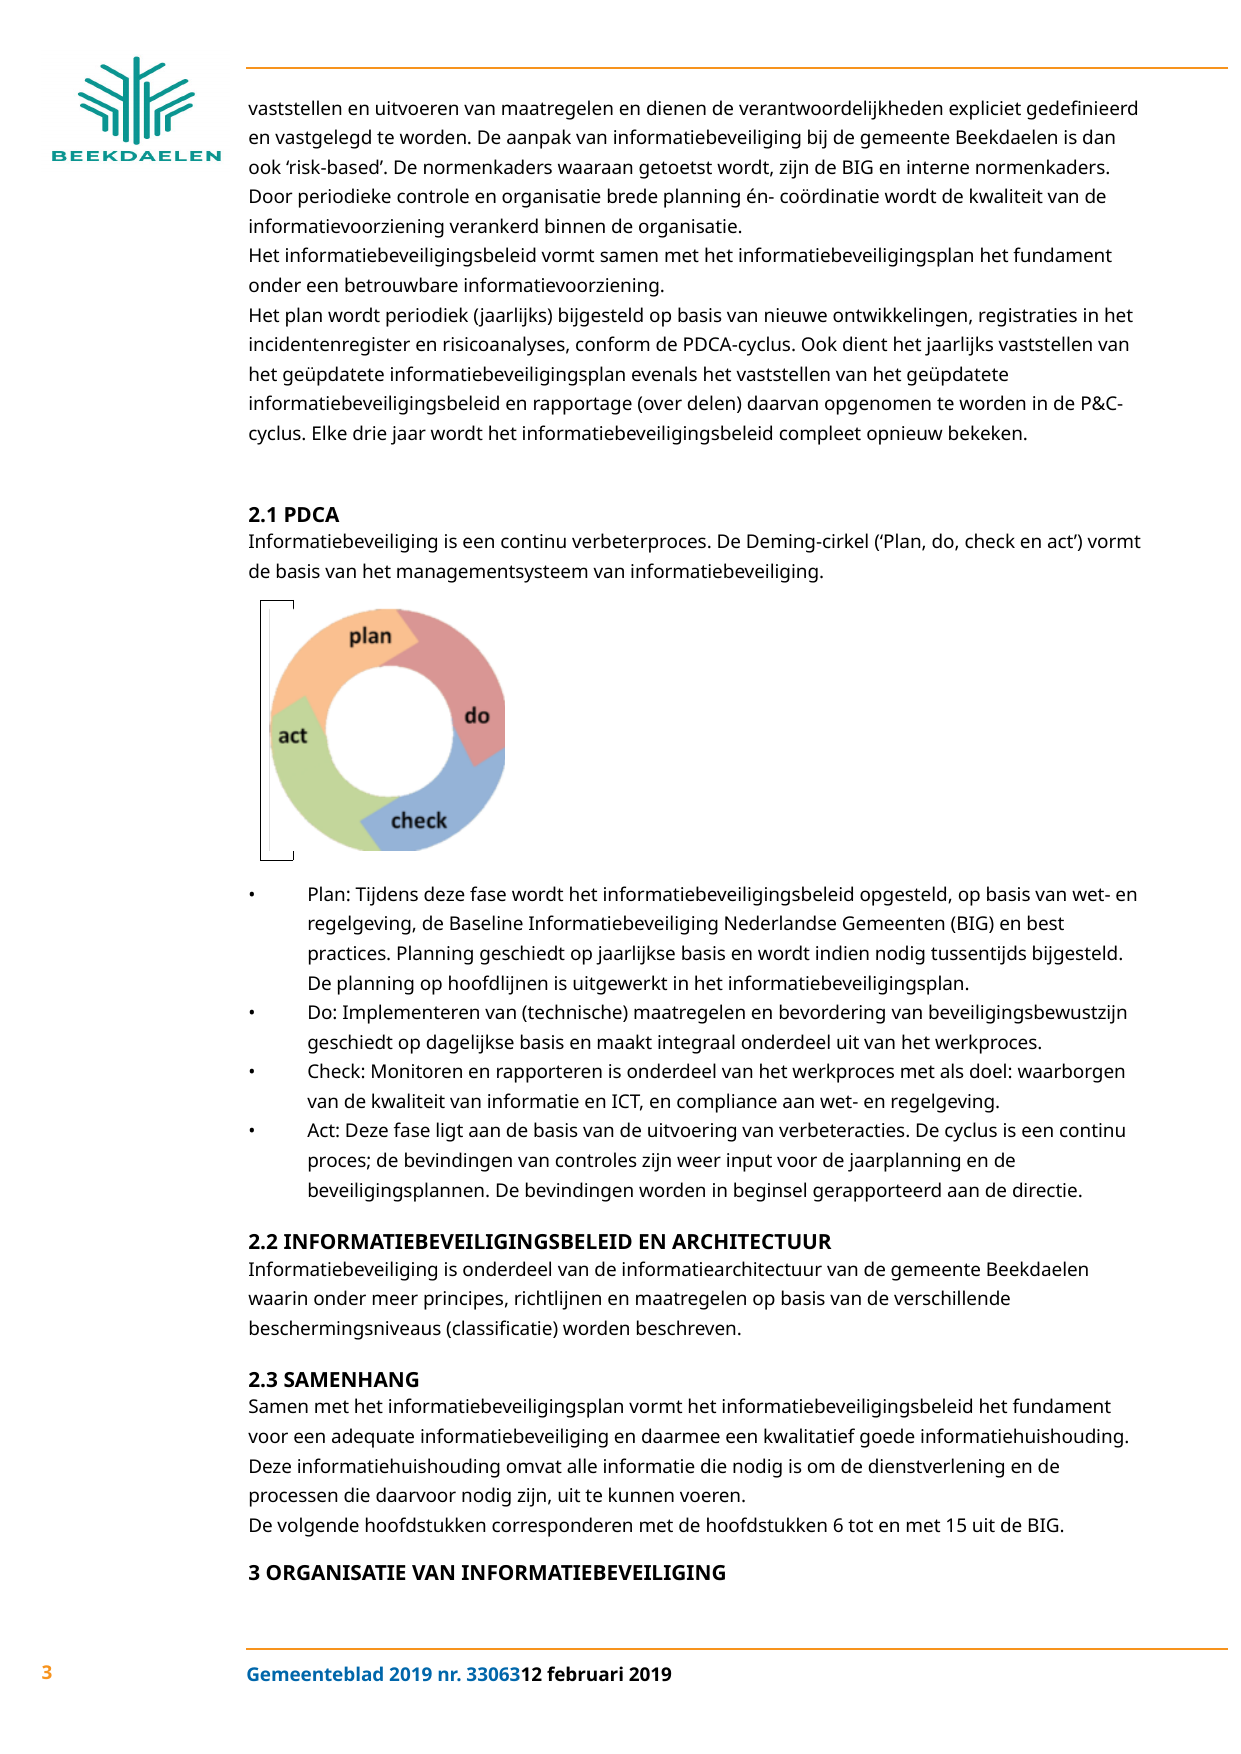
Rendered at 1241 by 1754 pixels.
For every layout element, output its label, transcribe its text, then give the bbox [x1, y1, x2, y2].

text Het informatiebeveiligingsbeleid vormt samen met het informatiebeveiligingsplan het fundament onder een betrouwbare informatievoorziening. [248, 243, 1152, 298]
text 2.1 PDCA [248, 500, 1152, 529]
list Act: Deze fase ligt aan de basis van de uitvoering van verbeteracties. De cyclus is een continu proces; de bevindingen van controles zijn weer input voor de jaarplanning en de beveiligingsplannen. De bevindingen worden in beginsel gerapporteerd aan de directie. [248, 1118, 1152, 1203]
picture [268, 608, 505, 851]
text Informatiebeveiliging is onderdeel van de informatiearchitectuur van de gemeente Beekdaelen waarin onder meer principes, richtlijnen en maatregelen op basis van de verschillende beschermingsniveaus (classificatie) worden beschreven. [248, 1256, 1152, 1341]
text vaststellen en uitvoeren van maatregelen en dienen de verantwoordelijkheden expliciet gedefinieerd en vastgelegd te worden. De aanpak van informatiebeveiliging bij de gemeente Beekdaelen is dan ook ‘risk-based’. De normenkaders waaraan getoetst wordt, zijn de BIG en interne normenkaders. [248, 95, 1152, 180]
text De volgende hoofdstukken corresponderen met de hoofdstukken 6 tot en met 15 uit de BIG. [248, 1512, 1152, 1538]
text Het plan wordt periodiek (jaarlijks) bijgesteld op basis van nieuwe ontwikkelingen, registraties in het incidentenregister en risicoanalyses, conform de PDCA-cyclus. Ook dient het jaarlijks vaststellen van het geüpdatete informatiebeveiligingsplan evenals het vaststellen van het geüpdatete informatiebeveiligingsbeleid en rapportage (over delen) daarvan opgenomen te worden in de P&C-cyclus. Elke drie jaar wordt het informatiebeveiligingsbeleid compleet opnieuw bekeken. [248, 302, 1152, 446]
text 2.2 INFORMATIEBEVEILIGINGSBELEID EN ARCHITECTUUR [248, 1227, 1152, 1256]
picture [41, 47, 231, 172]
text 3 ORGANISATIE VAN INFORMATIEBEVEILIGING [248, 1558, 1152, 1586]
list Plan: Tijdens deze fase wordt het informatiebeveiligingsbeleid opgesteld, op basis van wet- en regelgeving, de Baseline Informatiebeveiliging Nederlandse Gemeenten (BIG) en best practices. Planning geschiedt op jaarlijkse basis en wordt indien nodig tussentijds bijgesteld. De planning op hoofdlijnen is uitgewerkt in het informatiebeveiligingsplan. [248, 881, 1152, 996]
text Door periodieke controle en organisatie brede planning én- coördinatie wordt de kwaliteit van de informatievoorziening verankerd binnen de organisatie. [248, 183, 1152, 239]
text 2.3 SAMENHANG [248, 1365, 1152, 1394]
text Samen met het informatiebeveiligingsplan vormt het informatiebeveiligingsbeleid het fundament voor een adequate informatiebeveiliging en daarmee een kwalitatief goede informatiehuishouding. Deze informatiehuishouding omvat alle informatie die nodig is om de dienstverlening en de processen die daarvoor nodig zijn, uit te kunnen voeren. [248, 1394, 1152, 1508]
list Do: Implementeren van (technische) maatregelen en bevordering van beveiligingsbewustzijn geschiedt op dagelijkse basis en maakt integraal onderdeel uit van het werkproces. [248, 999, 1152, 1055]
text Informatiebeveiliging is een continu verbeterproces. De Deming-cirkel (‘Plan, do, check en act’) vormt de basis van het managementsysteem van informatiebeveiliging. [248, 529, 1152, 584]
list Check: Monitoren en rapporteren is onderdeel van het werkproces met als doel: waarborgen van de kwaliteit van informatie en ICT, en compliance aan wet- en regelgeving. [248, 1058, 1152, 1114]
